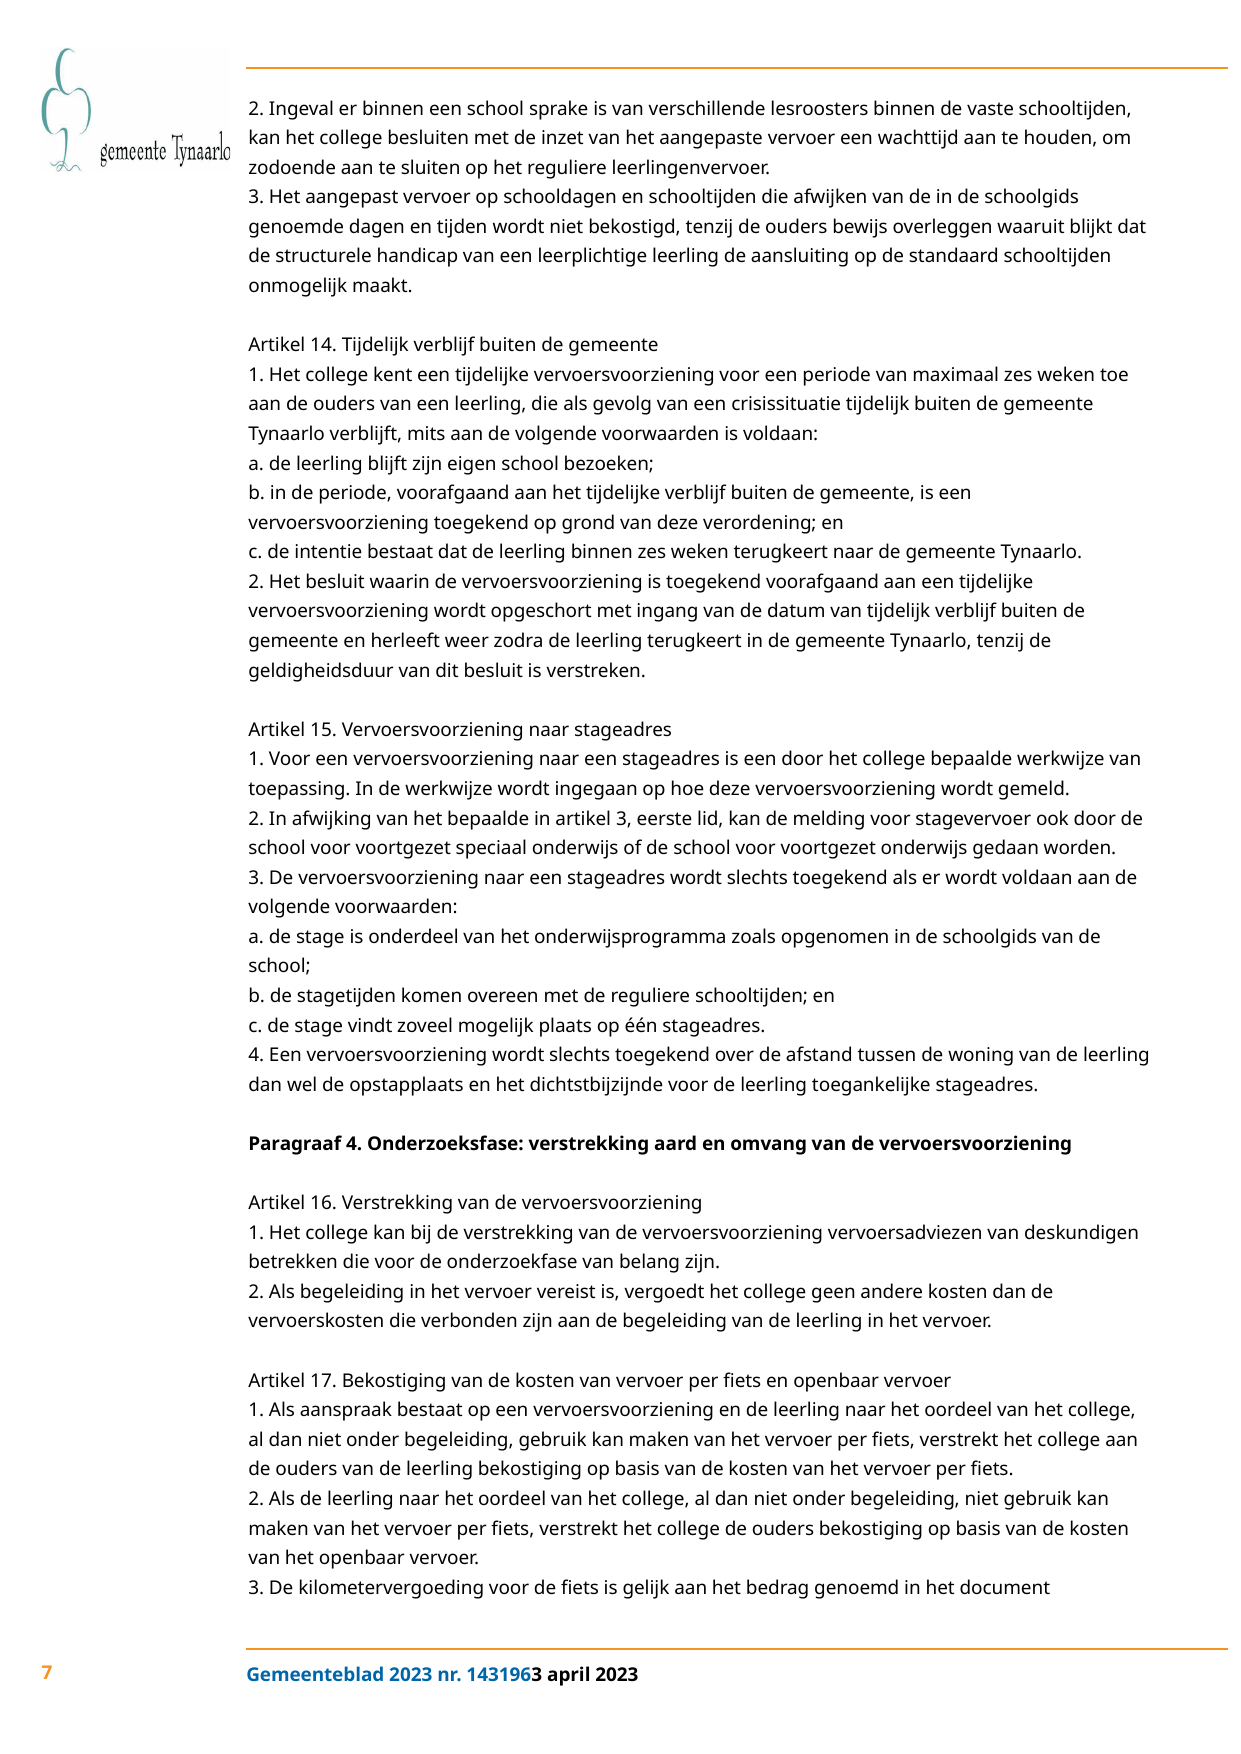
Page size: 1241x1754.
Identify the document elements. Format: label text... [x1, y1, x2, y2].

text 1. Voor een vervoersvoorziening naar een stageadres is een door het college bepaalde werkwijze van toepassing. In de werkwijze wordt ingegaan op hoe deze vervoersvoorziening wordt gemeld. [248, 746, 1152, 801]
text Artikel 15. Vervoersvoorziening naar stageadres [248, 716, 1152, 742]
text 3. De vervoersvoorziening naar een stageadres wordt slechts toegekend als er wordt voldaan aan de volgende voorwaarden: [248, 864, 1152, 919]
picture [41, 47, 231, 172]
text a. de leerling blijft zijn eigen school bezoeken; [248, 450, 1152, 476]
text b. de stagetijden komen overeen met de reguliere schooltijden; en [248, 982, 1152, 1008]
text c. de intentie bestaat dat de leerling binnen zes weken terugkeert naar de gemeente Tynaarlo. [248, 538, 1152, 564]
text 1. Het college kan bij de verstrekking van de vervoersvoorziening vervoersadviezen van deskundigen betrekken die voor de onderzoekfase van belang zijn. [248, 1219, 1152, 1274]
text b. in de periode, voorafgaand aan het tijdelijke verblijf buiten de gemeente, is een vervoersvoorziening toegekend op grond van deze verordening; en [248, 479, 1152, 535]
text 4. Een vervoersvoorziening wordt slechts toegekend over de afstand tussen de woning van de leerling dan wel de opstapplaats en het dichtstbijzijnde voor de leerling toegankelijke stageadres. [248, 1041, 1152, 1097]
text 2. Het besluit waarin de vervoersvoorziening is toegekend voorafgaand aan een tijdelijke vervoersvoorziening wordt opgeschort met ingang van de datum van tijdelijk verblijf buiten de gemeente en herleeft weer zodra de leerling terugkeert in de gemeente Tynaarlo, tenzij de geldigheidsduur van dit besluit is verstreken. [248, 568, 1152, 683]
text Artikel 16. Verstrekking van de vervoersvoorziening [248, 1189, 1152, 1215]
text 2. Ingeval er binnen een school sprake is van verschillende lesroosters binnen de vaste schooltijden, kan het college besluiten met de inzet van het aangepaste vervoer een wachttijd aan te houden, om zodoende aan te sluiten op het reguliere leerlingenvervoer. [248, 95, 1152, 180]
text Paragraaf 4. Onderzoeksfase: verstrekking aard en omvang van de vervoersvoorziening [248, 1130, 1152, 1156]
text c. de stage vindt zoveel mogelijk plaats op één stageadres. [248, 1012, 1152, 1038]
text 2. Als begeleiding in het vervoer vereist is, vergoedt het college geen andere kosten dan de vervoerskosten die verbonden zijn aan de begeleiding van de leerling in het vervoer. [248, 1278, 1152, 1333]
text 3. De kilometervergoeding voor de fiets is gelijk aan het bedrag genoemd in het document [248, 1574, 1152, 1600]
text 1. Als aanspraak bestaat op een vervoersvoorziening en de leerling naar het oordeel van het college, al dan niet onder begeleiding, gebruik kan maken van het vervoer per fiets, verstrekt het college aan de ouders van de leerling bekostiging op basis van de kosten van het vervoer per fiets. [248, 1396, 1152, 1481]
text a. de stage is onderdeel van het onderwijsprogramma zoals opgenomen in de schoolgids van de school; [248, 923, 1152, 978]
text Artikel 17. Bekostiging van de kosten van vervoer per fiets en openbaar vervoer [248, 1367, 1152, 1393]
text Artikel 14. Tijdelijk verblijf buiten de gemeente [248, 331, 1152, 357]
text 2. Als de leerling naar het oordeel van het college, al dan niet onder begeleiding, niet gebruik kan maken van het vervoer per fiets, verstrekt het college de ouders bekostiging op basis van de kosten van het openbaar vervoer. [248, 1485, 1152, 1570]
text 2. In afwijking van het bepaalde in artikel 3, eerste lid, kan de melding voor stagevervoer ook door de school voor voortgezet speciaal onderwijs of de school voor voortgezet onderwijs gedaan worden. [248, 805, 1152, 860]
text 3. Het aangepast vervoer op schooldagen en schooltijden die afwijken van de in de schoolgids genoemde dagen en tijden wordt niet bekostigd, tenzij de ouders bewijs overleggen waaruit blijkt dat de structurele handicap van een leerplichtige leerling de aansluiting op de standaard schooltijden onmogelijk maakt. [248, 183, 1152, 298]
text 1. Het college kent een tijdelijke vervoersvoorziening voor een periode van maximaal zes weken toe aan de ouders van een leerling, die als gevolg van een crisissituatie tijdelijk buiten de gemeente Tynaarlo verblijft, mits aan de volgende voorwaarden is voldaan: [248, 361, 1152, 446]
